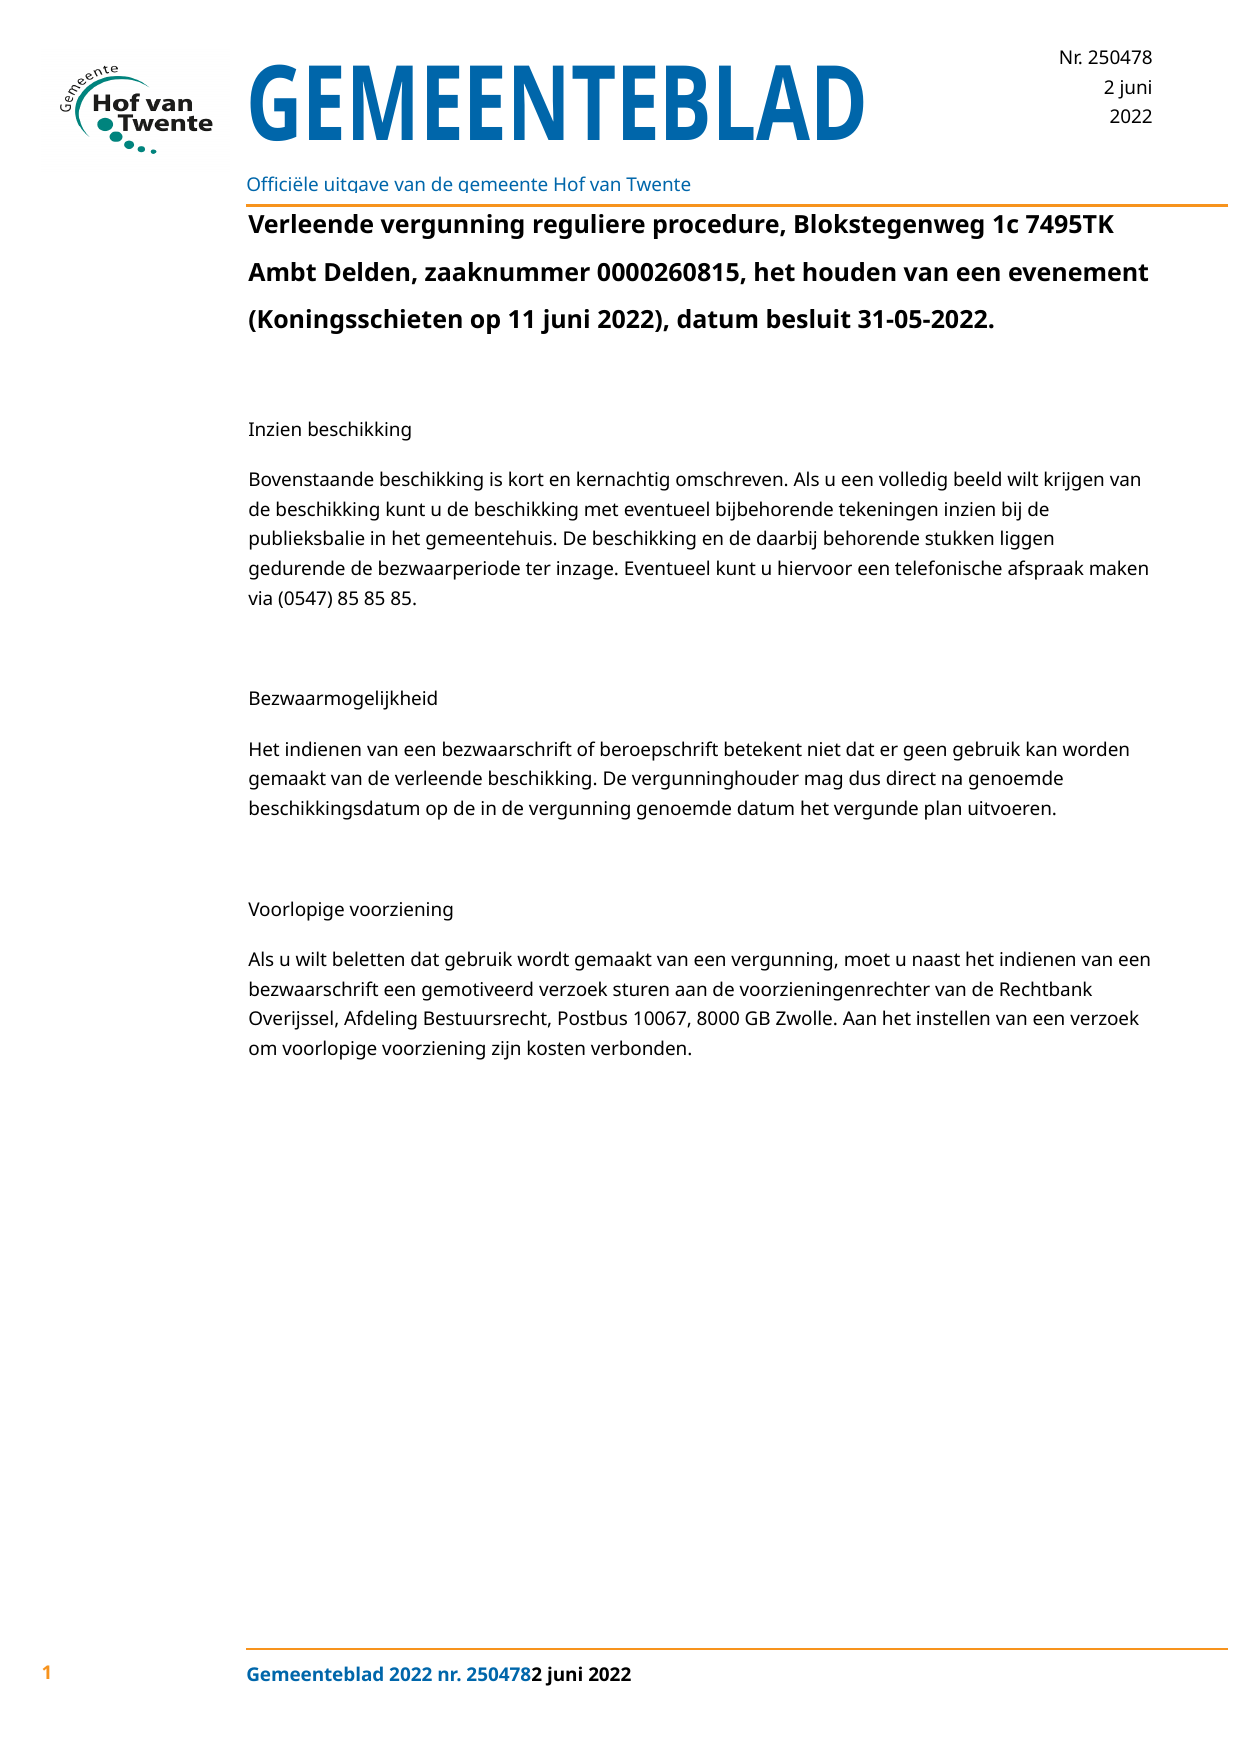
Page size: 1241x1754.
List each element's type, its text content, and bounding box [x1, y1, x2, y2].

text Bezwaarmogelijkheid [248, 686, 1152, 711]
picture [41, 47, 231, 172]
text Voorlopige voorziening [248, 896, 1152, 922]
text Het indienen van een bezwaarschrift of beroepschrift betekent niet dat er geen gebruik kan worden gemaakt van de verleende beschikking. De vergunninghouder mag dus direct na genoemde beschikkingsdatum op de in de vergunning genoemde datum het vergunde plan uitvoeren. [248, 736, 1152, 821]
text Verleende vergunning reguliere procedure, Blokstegenweg 1c 7495TK Ambt Delden, zaaknummer 0000260815, het houden van een evenement (Koningsschieten op 11 juni 2022), datum besluit 31-05-2022. [248, 207, 1152, 336]
text Als u wilt beletten dat gebruik wordt gemaakt van een vergunning, moet u naast het indienen van een bezwaarschrift een gemotiveerd verzoek sturen aan de voorzieningenrechter van de Rechtbank Overijssel, Afdeling Bestuursrecht, Postbus 10067, 8000 GB Zwolle. Aan het instellen van een verzoek om voorlopige voorziening zijn kosten verbonden. [248, 946, 1152, 1061]
text Bovenstaande beschikking is kort en kernachtig omschreven. Als u een volledig beeld wilt krijgen van de beschikking kunt u de beschikking met eventueel bijbehorende tekeningen inzien bij de publieksbalie in het gemeentehuis. De beschikking en de daarbij behorende stukken liggen gedurende de bezwaarperiode ter inzage. Eventueel kunt u hiervoor een telefonische afspraak maken via (0547) 85 85 85. [248, 466, 1152, 610]
text Inzien beschikking [248, 416, 1152, 442]
